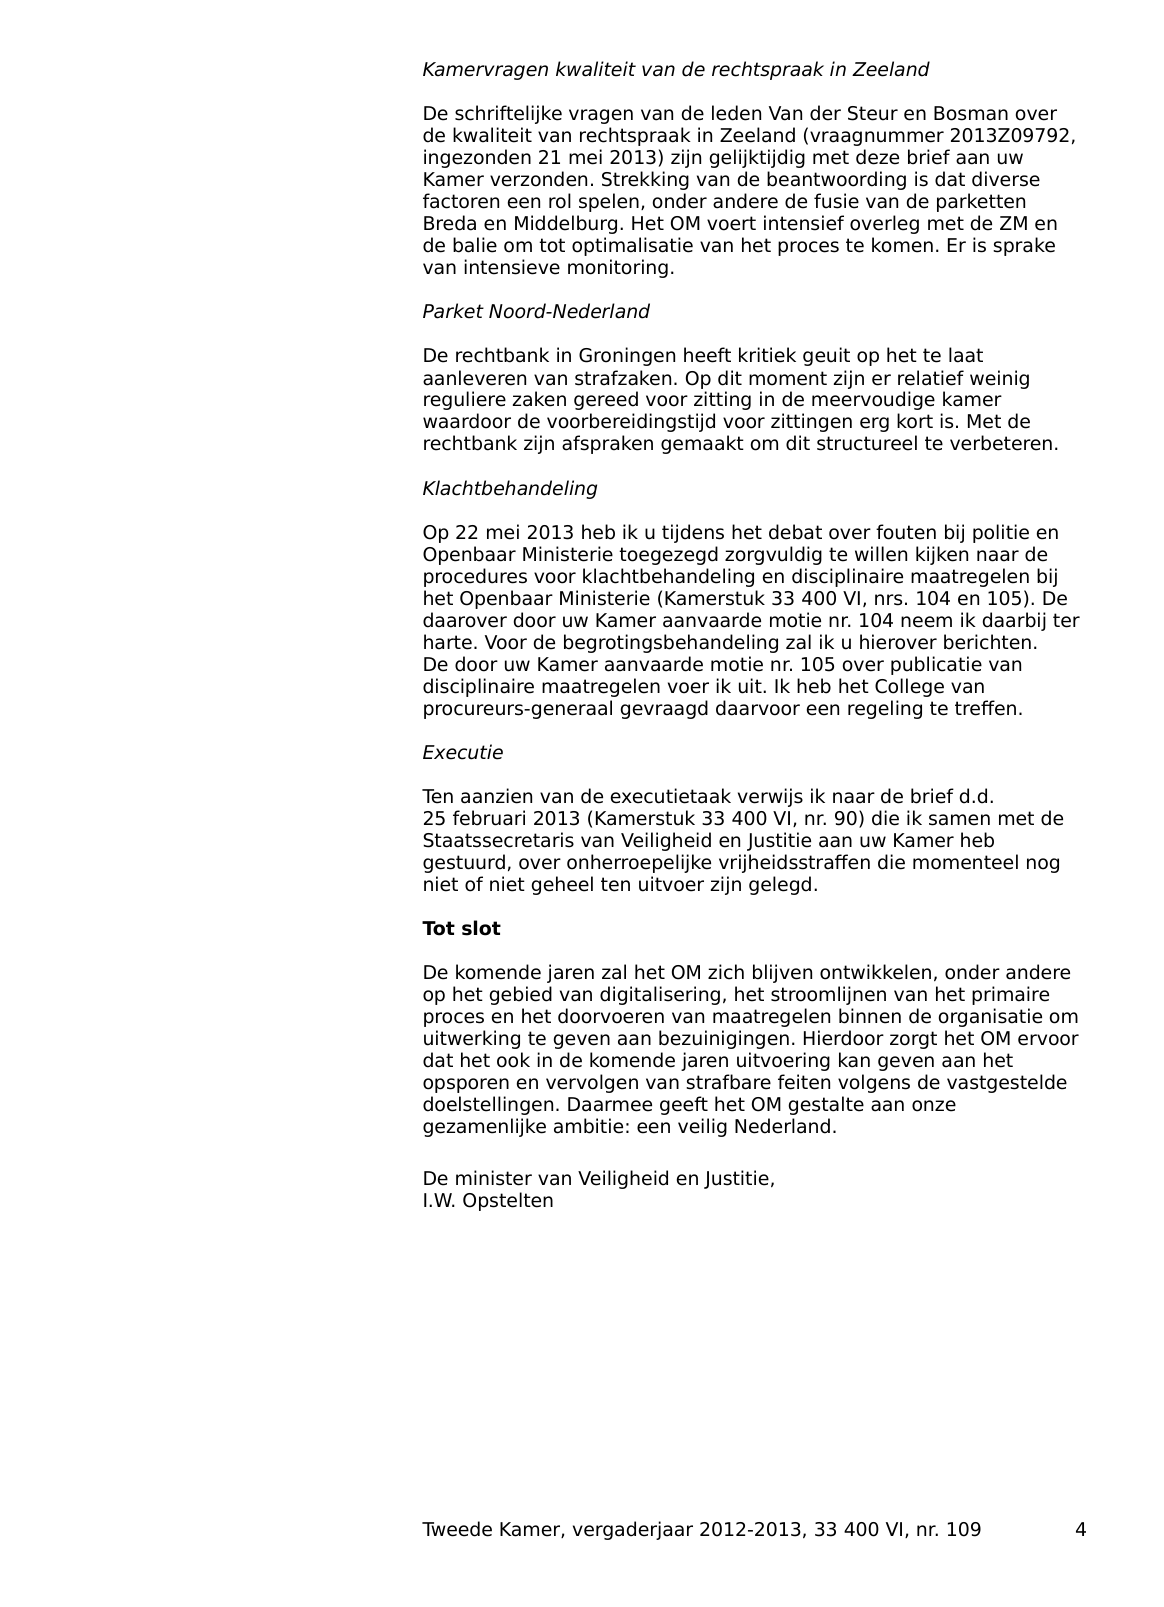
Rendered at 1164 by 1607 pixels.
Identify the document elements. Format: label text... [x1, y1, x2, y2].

subtitle Parket Noord-Nederland [422, 301, 1087, 323]
subtitle Executie [422, 742, 1087, 764]
text Op 22 mei 2013 heb ik u tijdens het debat over fouten bij politie en Openbaar Ministerie toegezegd zorgvuldig te willen kijken naar de procedures voor klachtbehandeling en disciplinaire maatregelen bij het Openbaar Ministerie (Kamerstuk 33 400 VI, nrs. 104 en 105). De daarover door uw Kamer aanvaarde motie nr. 104 neem ik daarbij ter harte. Voor de begrotingsbehandeling zal ik u hierover berichten. [422, 522, 1087, 653]
text De door uw Kamer aanvaarde motie nr. 105 over publicatie van disciplinaire maatregelen voer ik uit. Ik heb het College van procureurs-generaal gevraagd daarvoor een regeling te treffen. [422, 653, 1087, 719]
text Ten aanzien van de executietaak verwijs ik naar de brief d.d. 25 februari 2013 (Kamerstuk 33 400 VI, nr. 90) die ik samen met de Staatssecretaris van Veiligheid en Justitie aan uw Kamer heb gestuurd, over onherroepelijke vrijheidsstraffen die momenteel nog niet of niet geheel ten uitvoer zijn gelegd. [422, 786, 1087, 896]
text De schriftelijke vragen van de leden Van der Steur en Bosman over de kwaliteit van rechtspraak in Zeeland (vraagnummer 2013Z09792, ingezonden 21 mei 2013) zijn gelijktijdig met deze brief aan uw Kamer verzonden. Strekking van de beantwoording is dat diverse factoren een rol spelen, onder andere de fusie van de parketten Breda en Middelburg. Het OM voert intensief overleg met de ZM en de balie om tot optimalisatie van het proces te komen. Er is sprake van intensieve monitoring. [422, 103, 1087, 279]
text De komende jaren zal het OM zich blijven ontwikkelen, onder andere op het gebied van digitalisering, het stroomlijnen van het primaire proces en het doorvoeren van maatregelen binnen de organisatie om uitwerking te geven aan bezuinigingen. Hierdoor zorgt het OM ervoor dat het ook in de komende jaren uitvoering kan geven aan het opsporen en vervolgen van strafbare feiten volgens de vastgestelde doelstellingen. Daarmee geeft het OM gestalte aan onze gezamenlijke ambitie: een veilig Nederland. [422, 962, 1087, 1138]
text De minister van Veiligheid en Justitie, I.W. Opstelten [422, 1168, 1087, 1212]
text De rechtbank in Groningen heeft kritiek geuit op het te laat aanleveren van strafzaken. Op dit moment zijn er relatief weinig reguliere zaken gereed voor zitting in de meervoudige kamer waardoor de voorbereidingstijd voor zittingen erg kort is. Met de rechtbank zijn afspraken gemaakt om dit structureel te verbeteren. [422, 345, 1087, 455]
subtitle Kamervragen kwaliteit van de rechtspraak in Zeeland [422, 59, 1087, 81]
subtitle Klachtbehandeling [422, 477, 1087, 499]
subtitle Tot slot [422, 918, 1087, 940]
